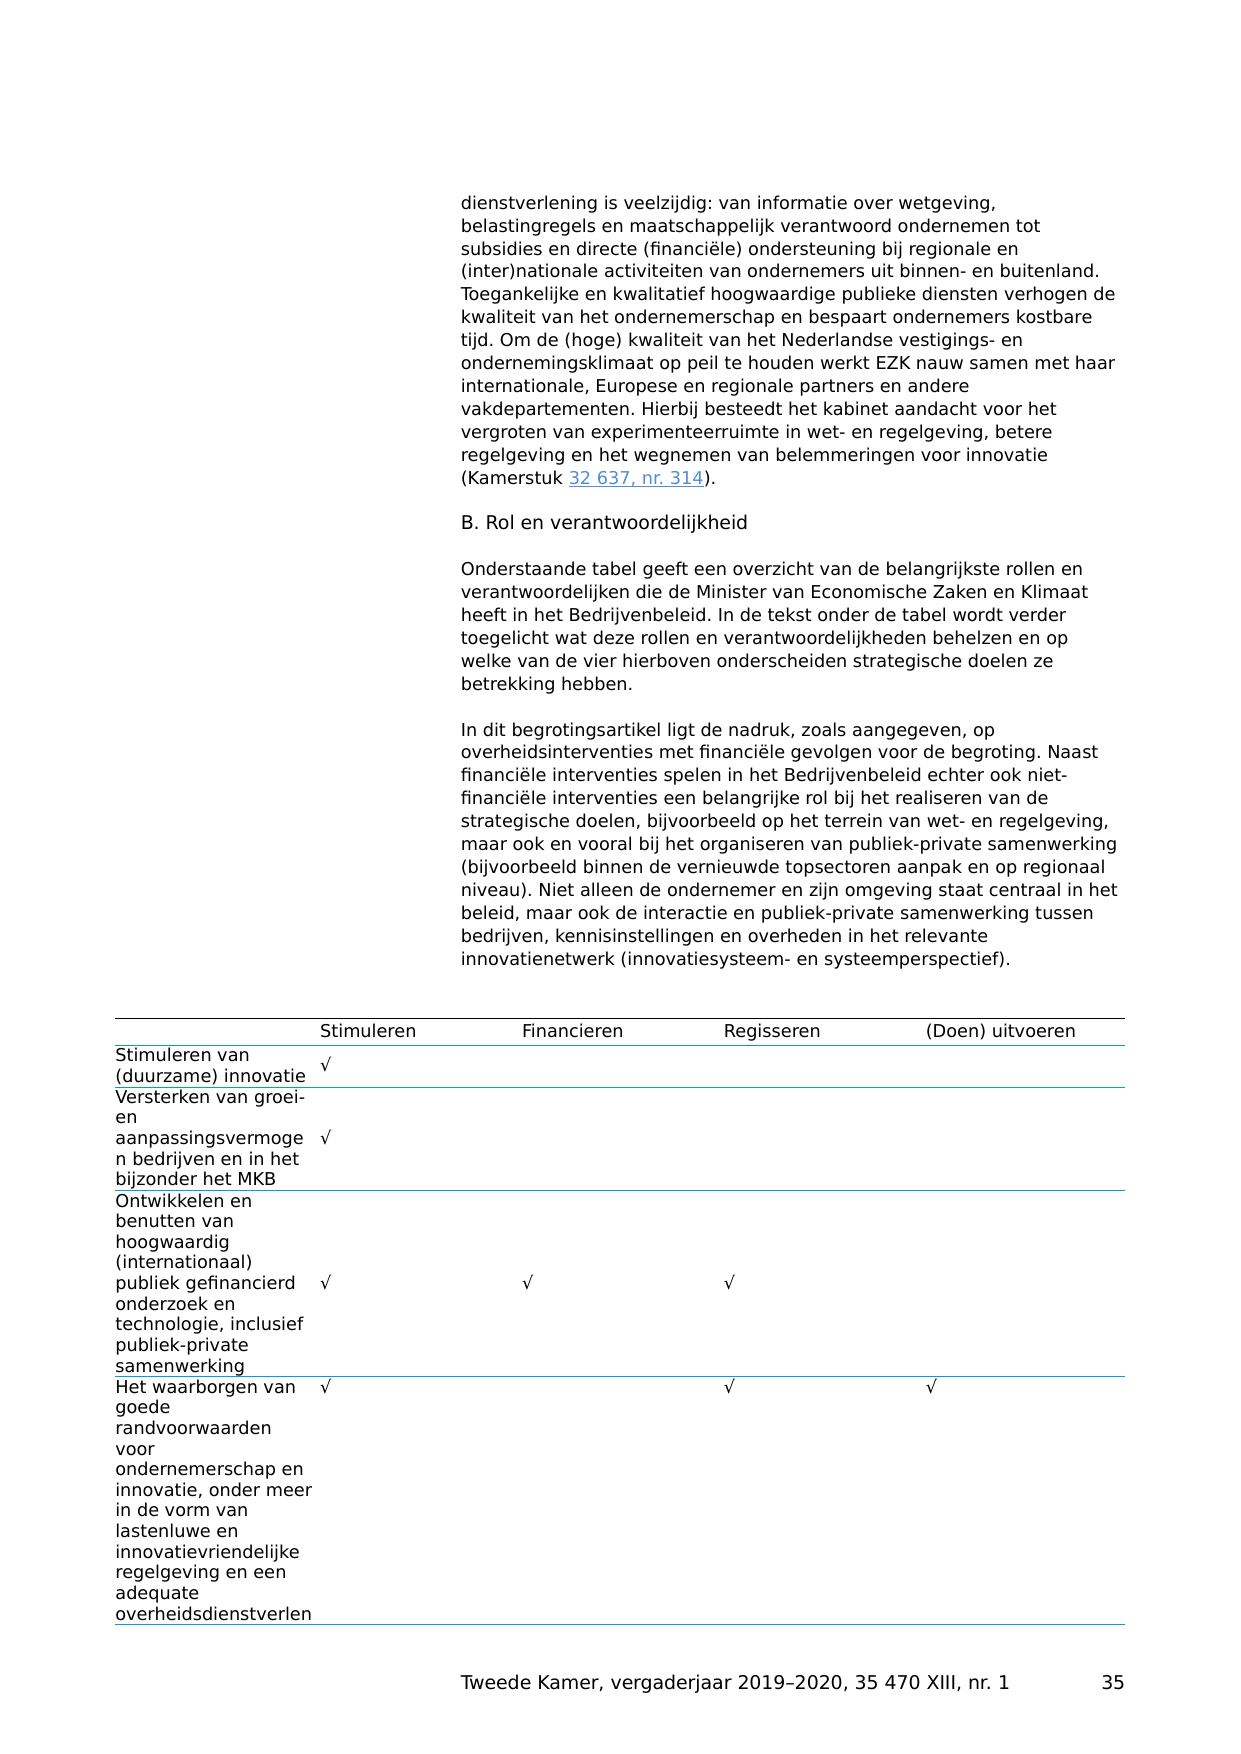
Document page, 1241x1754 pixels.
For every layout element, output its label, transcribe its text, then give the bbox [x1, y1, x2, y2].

table_cell [115, 1019, 317, 1044]
table_cell √ [923, 1377, 1125, 1624]
table_cell Versterken van groei- en aanpassingsvermogen bedrijven en in het bijzonder het MKB [115, 1088, 317, 1190]
table_cell √ [317, 1377, 519, 1624]
table_cell Regisseren [721, 1019, 923, 1044]
table_cell Financieren [519, 1019, 721, 1044]
table_cell √ [721, 1191, 923, 1376]
table_cell [519, 1377, 721, 1624]
title B. Rol en verantwoordelijkheid [461, 512, 1125, 533]
table_cell [519, 1088, 721, 1190]
table_cell √ [317, 1191, 519, 1376]
table_cell Stimuleren van (duurzame) innovatie [115, 1046, 317, 1086]
table_header Tabel 7 Rol en verantwoordelijkheid [115, 993, 1125, 1018]
table_cell √ [519, 1191, 721, 1376]
table_cell √ [317, 1088, 519, 1190]
table_cell Stimuleren [317, 1019, 519, 1044]
table_cell Het waarborgen van goede randvoorwaarden voor ondernemerschap en innovatie, onder meer in de vorm van lastenluwe en innovatievriendelijke regelgeving en een adequate overheidsdienstverlen [115, 1377, 317, 1624]
table_cell [923, 1046, 1125, 1086]
table_cell [519, 1046, 721, 1086]
table_cell Ontwikkelen en benutten van hoogwaardig (internationaal) publiek gefinancierd onderzoek en technologie, inclusief publiek-private samenwerking [115, 1191, 317, 1376]
text In dit begrotingsartikel ligt de nadruk, zoals aangegeven, op overheidsinterventies met financiële gevolgen voor de begroting. Naast financiële interventies spelen in het Bedrijvenbeleid echter ook niet-financiële interventies een belangrijke rol bij het realiseren van de strategische doelen, bijvoorbeeld op het terrein van wet- en regelgeving, maar ook en vooral bij het organiseren van publiek-private samenwerking (bijvoorbeeld binnen de vernieuwde topsectoren aanpak en op regionaal niveau). Niet alleen de ondernemer en zijn omgeving staat centraal in het beleid, maar ook de interactie en publiek-private samenwerking tussen bedrijven, kennisinstellingen en overheden in het relevante innovatienetwerk (innovatiesysteem- en systeemperspectief). [461, 718, 1125, 970]
table_cell [923, 1191, 1125, 1376]
text Onderstaande tabel geeft een overzicht van de belangrijkste rollen en verantwoordelijken die de Minister van Economische Zaken en Klimaat heeft in het Bedrijvenbeleid. In de tekst onder de tabel wordt verder toegelicht wat deze rollen en verantwoordelijkheden behelzen en op welke van de vier hierboven onderscheiden strategische doelen ze betrekking hebben. [461, 557, 1125, 695]
table_cell [923, 1088, 1125, 1190]
table_cell √ [721, 1377, 923, 1624]
table_cell (Doen) uitvoeren [923, 1019, 1125, 1044]
table_cell [721, 1046, 923, 1086]
text dienstverlening is veelzijdig: van informatie over wetgeving, belastingregels en maatschappelijk verantwoord ondernemen tot subsidies en directe (financiële) ondersteuning bij regionale en (inter)nationale activiteiten van ondernemers uit binnen- en buitenland. Toegankelijke en kwalitatief hoogwaardige publieke diensten verhogen de kwaliteit van het ondernemerschap en bespaart ondernemers kostbare tijd. Om de (hoge) kwaliteit van het Nederlandse vestigings- en ondernemingsklimaat op peil te houden werkt EZK nauw samen met haar internationale, Europese en regionale partners en andere vakdepartementen. Hierbij besteedt het kabinet aandacht voor het vergroten van experimenteerruimte in wet- en regelgeving, betere regelgeving en het wegnemen van belemmeringen voor innovatie (Kamerstuk 32 637, nr. 314). [461, 191, 1125, 489]
table_cell [721, 1088, 923, 1190]
table_cell √ [317, 1046, 519, 1086]
